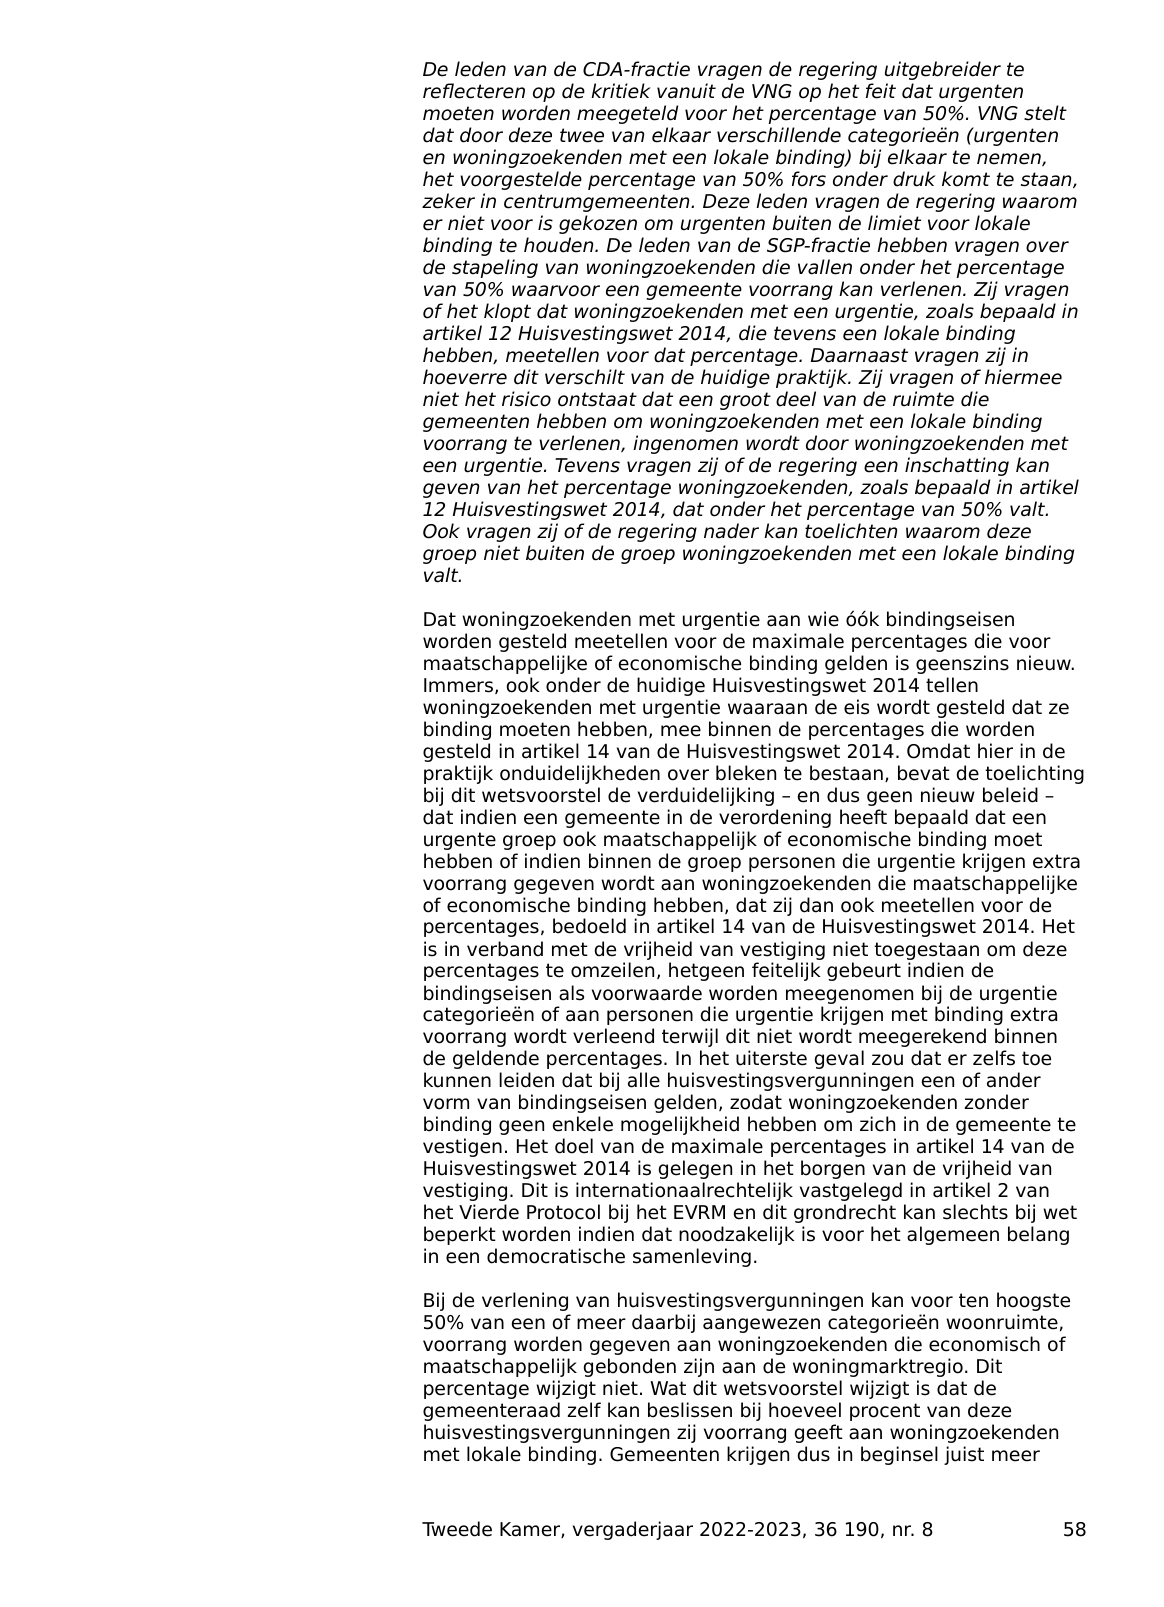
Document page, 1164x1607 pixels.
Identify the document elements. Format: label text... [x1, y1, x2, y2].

text Bij de verlening van huisvestingsvergunningen kan voor ten hoogste 50% van een of meer daarbij aangewezen categorieën woonruimte, voorrang worden gegeven aan woningzoekenden die economisch of maatschappelijk gebonden zijn aan de woningmarktregio. Dit percentage wijzigt niet. Wat dit wetsvoorstel wijzigt is dat de gemeenteraad zelf kan beslissen bij hoeveel procent van deze huisvestingsvergunningen zij voorrang geeft aan woningzoekenden met lokale binding. Gemeenten krijgen dus in beginsel juist meer [422, 1290, 1087, 1466]
text De leden van de CDA-fractie vragen de regering uitgebreider te reflecteren op de kritiek vanuit de VNG op het feit dat urgenten moeten worden meegeteld voor het percentage van 50%. VNG stelt dat door deze twee van elkaar verschillende categorieën (urgenten en woningzoekenden met een lokale binding) bij elkaar te nemen, het voorgestelde percentage van 50% fors onder druk komt te staan, zeker in centrumgemeenten. Deze leden vragen de regering waarom er niet voor is gekozen om urgenten buiten de limiet voor lokale binding te houden. De leden van de SGP-fractie hebben vragen over de stapeling van woningzoekenden die vallen onder het percentage van 50% waarvoor een gemeente voorrang kan verlenen. Zij vragen of het klopt dat woningzoekenden met een urgentie, zoals bepaald in artikel 12 Huisvestingswet 2014, die tevens een lokale binding hebben, meetellen voor dat percentage. Daarnaast vragen zij in hoeverre dit verschilt van de huidige praktijk. Zij vragen of hiermee niet het risico ontstaat dat een groot deel van de ruimte die gemeenten hebben om woningzoekenden met een lokale binding voorrang te verlenen, ingenomen wordt door woningzoekenden met een urgentie. Tevens vragen zij of de regering een inschatting kan geven van het percentage woningzoekenden, zoals bepaald in artikel 12 Huisvestingswet 2014, dat onder het percentage van 50% valt. Ook vragen zij of de regering nader kan toelichten waarom deze groep niet buiten de groep woningzoekenden met een lokale binding valt. [422, 59, 1087, 587]
text Dat woningzoekenden met urgentie aan wie óók bindingseisen worden gesteld meetellen voor de maximale percentages die voor maatschappelijke of economische binding gelden is geenszins nieuw. Immers, ook onder de huidige Huisvestingswet 2014 tellen woningzoekenden met urgentie waaraan de eis wordt gesteld dat ze binding moeten hebben, mee binnen de percentages die worden gesteld in artikel 14 van de Huisvestingswet 2014. Omdat hier in de praktijk onduidelijkheden over bleken te bestaan, bevat de toelichting bij dit wetsvoorstel de verduidelijking – en dus geen nieuw beleid – dat indien een gemeente in de verordening heeft bepaald dat een urgente groep ook maatschappelijk of economische binding moet hebben of indien binnen de groep personen die urgentie krijgen extra voorrang gegeven wordt aan woningzoekenden die maatschappelijke of economische binding hebben, dat zij dan ook meetellen voor de percentages, bedoeld in artikel 14 van de Huisvestingswet 2014. Het is in verband met de vrijheid van vestiging niet toegestaan om deze percentages te omzeilen, hetgeen feitelijk gebeurt indien de bindingseisen als voorwaarde worden meegenomen bij de urgentie categorieën of aan personen die urgentie krijgen met binding extra voorrang wordt verleend terwijl dit niet wordt meegerekend binnen de geldende percentages. In het uiterste geval zou dat er zelfs toe kunnen leiden dat bij alle huisvestingsvergunningen een of ander vorm van bindingseisen gelden, zodat woningzoekenden zonder binding geen enkele mogelijkheid hebben om zich in de gemeente te vestigen. Het doel van de maximale percentages in artikel 14 van de Huisvestingswet 2014 is gelegen in het borgen van de vrijheid van vestiging. Dit is internationaalrechtelijk vastgelegd in artikel 2 van het Vierde Protocol bij het EVRM en dit grondrecht kan slechts bij wet beperkt worden indien dat noodzakelijk is voor het algemeen belang in een democratische samenleving. [422, 609, 1087, 1268]
